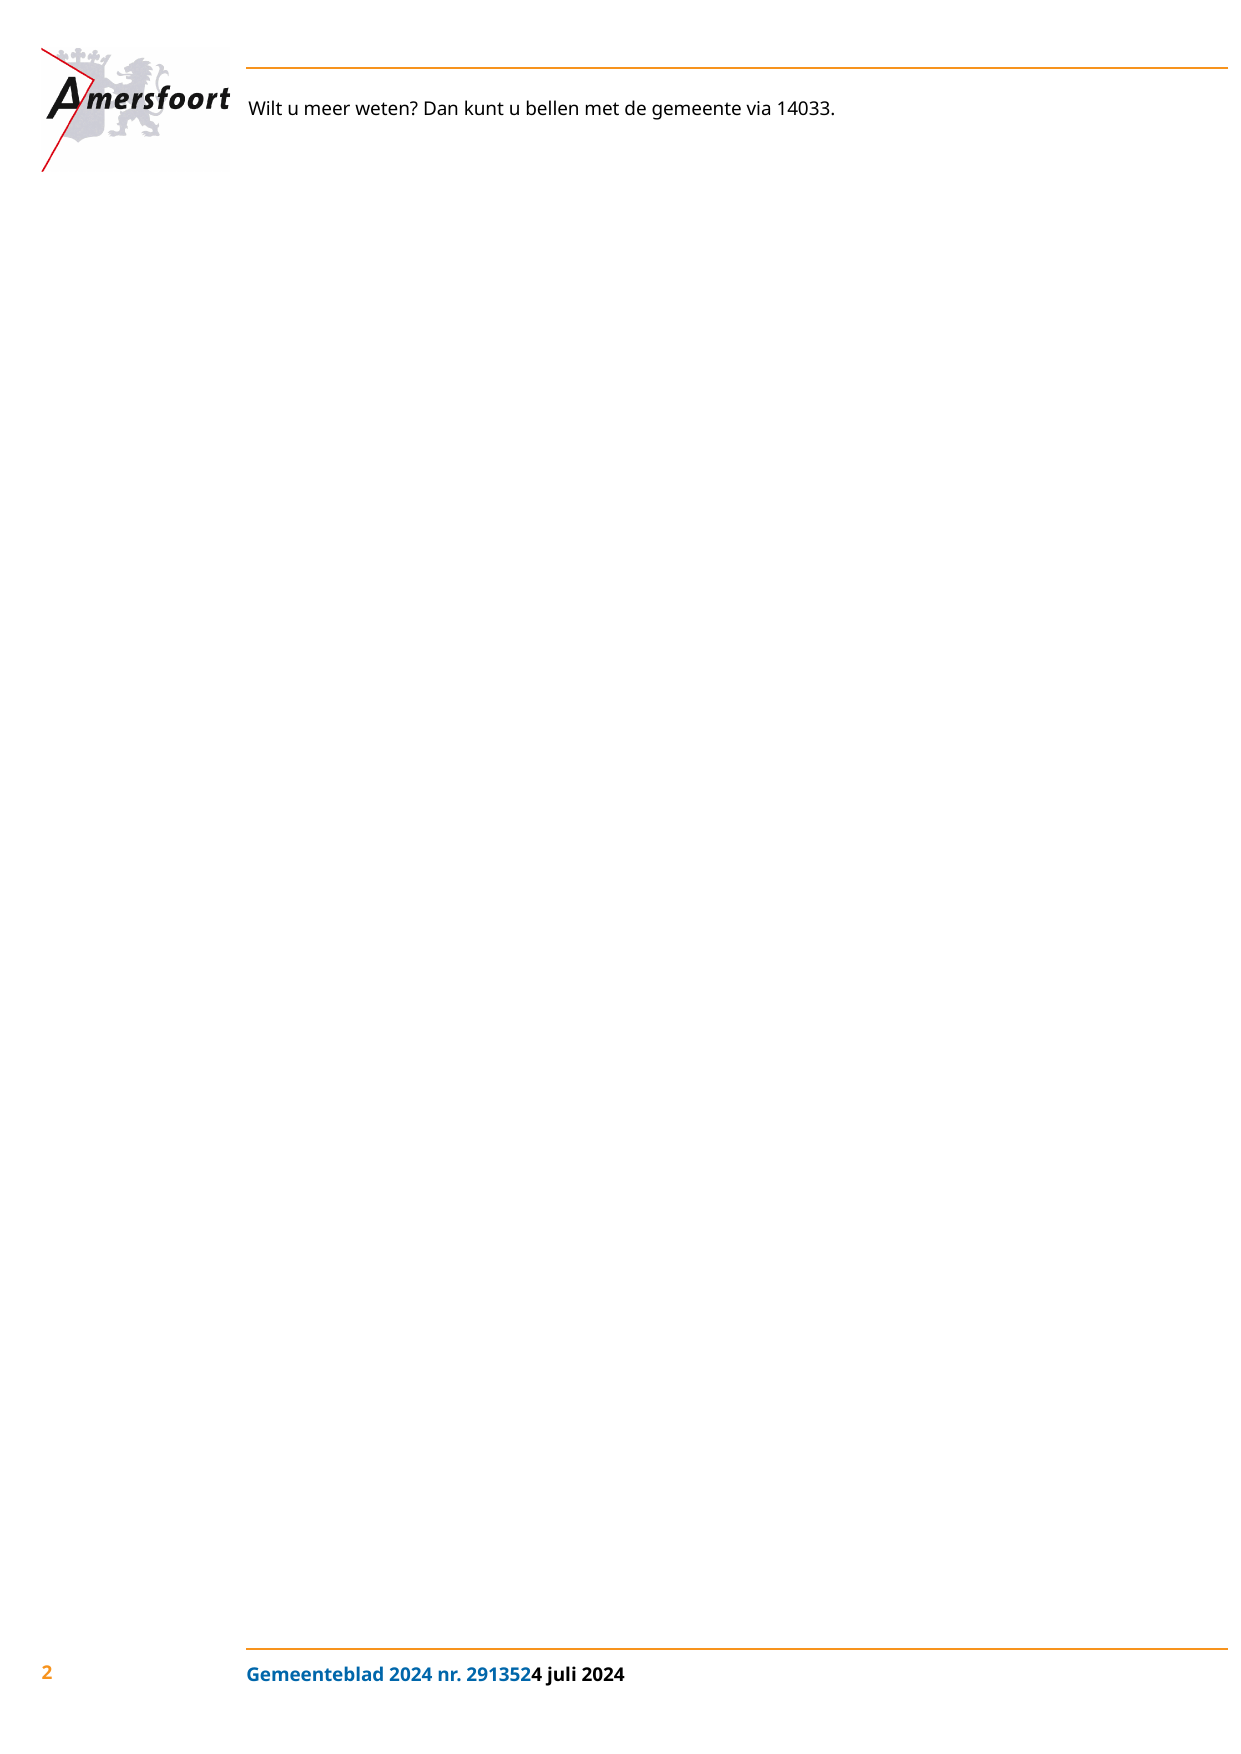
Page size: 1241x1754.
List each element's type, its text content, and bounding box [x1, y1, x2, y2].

picture [41, 47, 231, 172]
text Wilt u meer weten? Dan kunt u bellen met de gemeente via 14033. [248, 95, 1152, 121]
